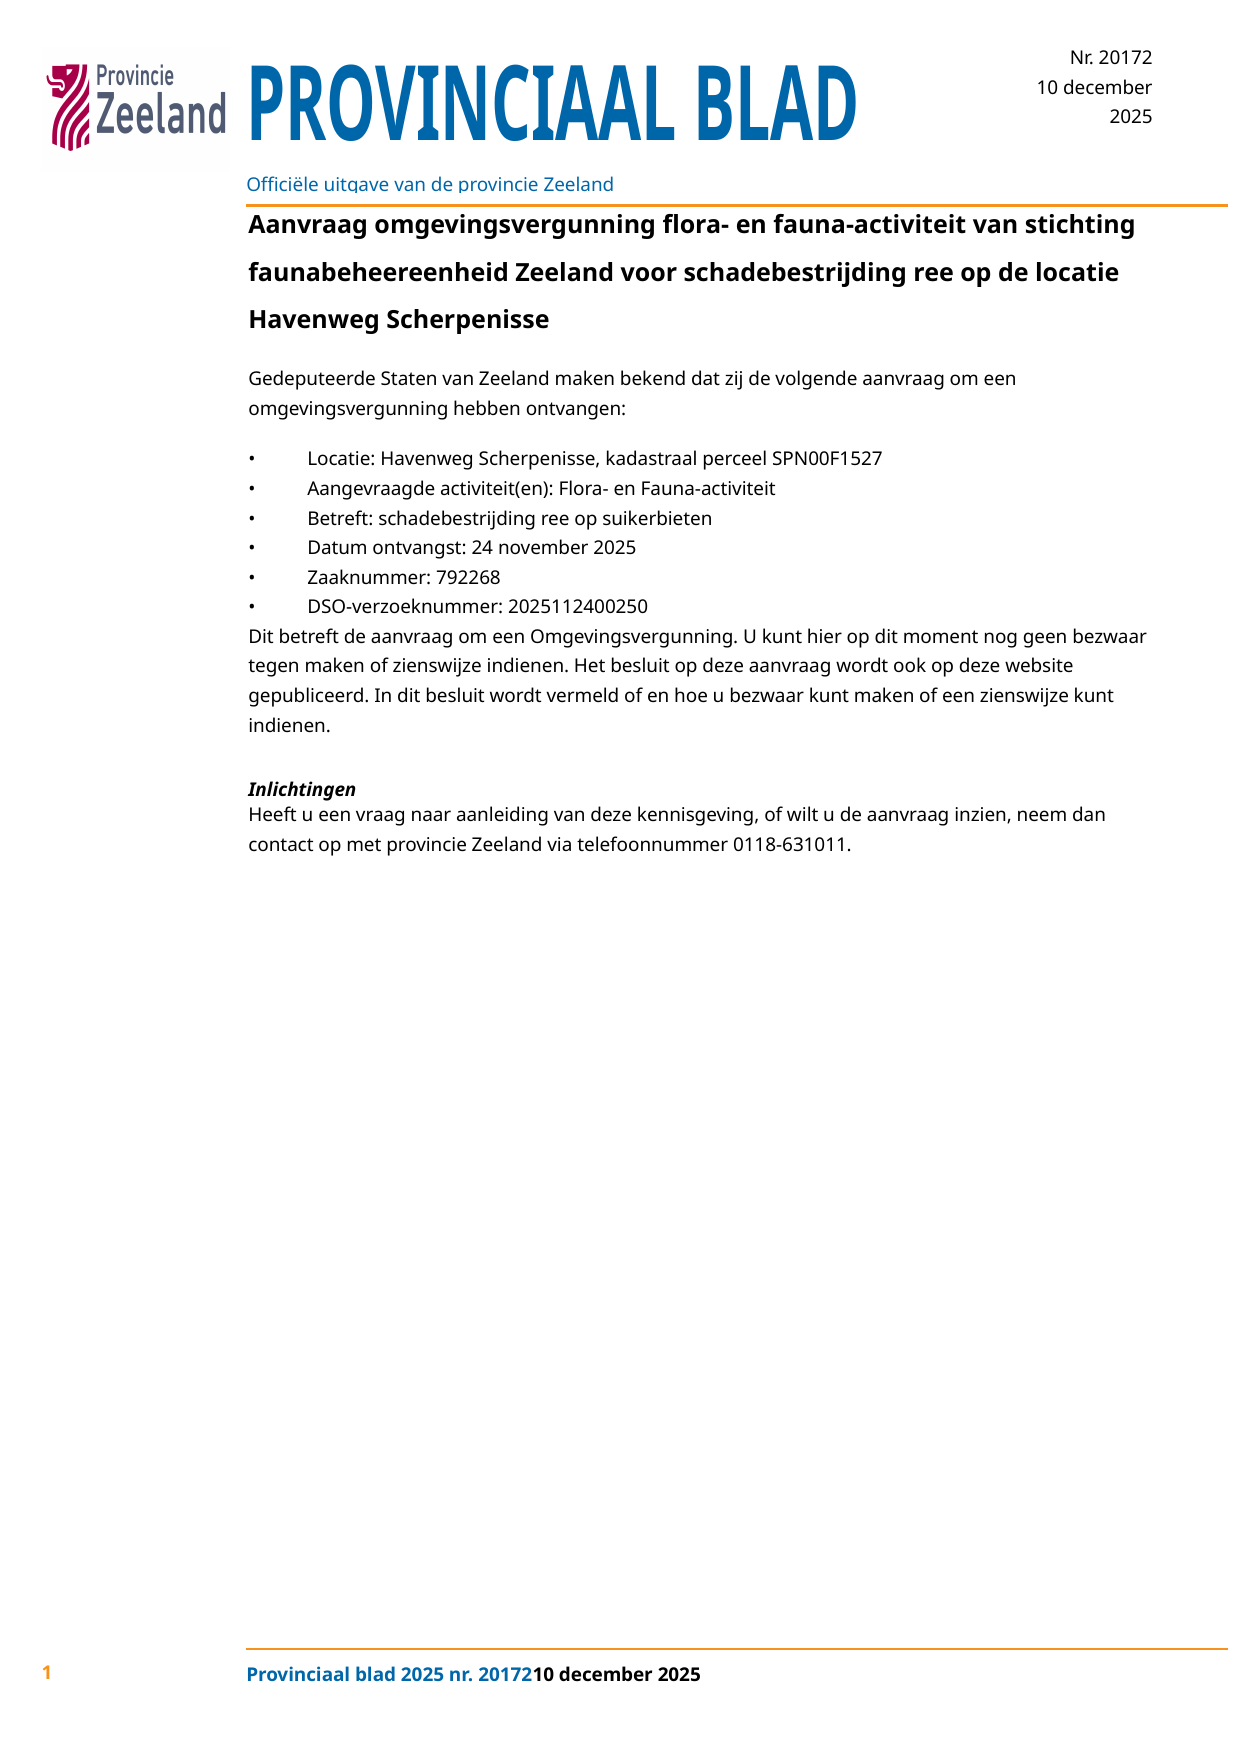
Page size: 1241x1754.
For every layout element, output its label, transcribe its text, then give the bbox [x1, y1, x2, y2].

list Betreft: schadebestrijding ree op suikerbieten [248, 505, 1152, 530]
text Heeft u een vraag naar aanleiding van deze kennisgeving, of wilt u de aanvraag inzien, neem dan contact op met provincie Zeeland via telefoonnummer 0118-631011. [248, 801, 1152, 857]
text Aanvraag omgevingsvergunning flora- en fauna-activiteit van stichting faunabeheereenheid Zeeland voor schadebestrijding ree op de locatie Havenweg Scherpenisse [248, 207, 1152, 336]
list DSO-verzoeknummer: 2025112400250 [248, 593, 1152, 619]
text Gedeputeerde Staten van Zeeland maken bekend dat zij de volgende aanvraag om een omgevingsvergunning hebben ontvangen: [248, 366, 1152, 421]
list Datum ontvangst: 24 november 2025 [248, 534, 1152, 560]
list Aangevraagde activiteit(en): Flora- en Fauna-activiteit [248, 475, 1152, 501]
text Inlichtingen [248, 776, 1152, 801]
list Zaaknummer: 792268 [248, 564, 1152, 589]
list Locatie: Havenweg Scherpenisse, kadastraal perceel SPN00F1527 [248, 446, 1152, 471]
text Dit betreft de aanvraag om een Omgevingsvergunning. U kunt hier op dit moment nog geen bezwaar tegen maken of zienswijze indienen. Het besluit op deze aanvraag wordt ook op deze website gepubliceerd. In dit besluit wordt vermeld of en hoe u bezwaar kunt maken of een zienswijze kunt indienen. [248, 623, 1152, 737]
picture [41, 47, 231, 172]
